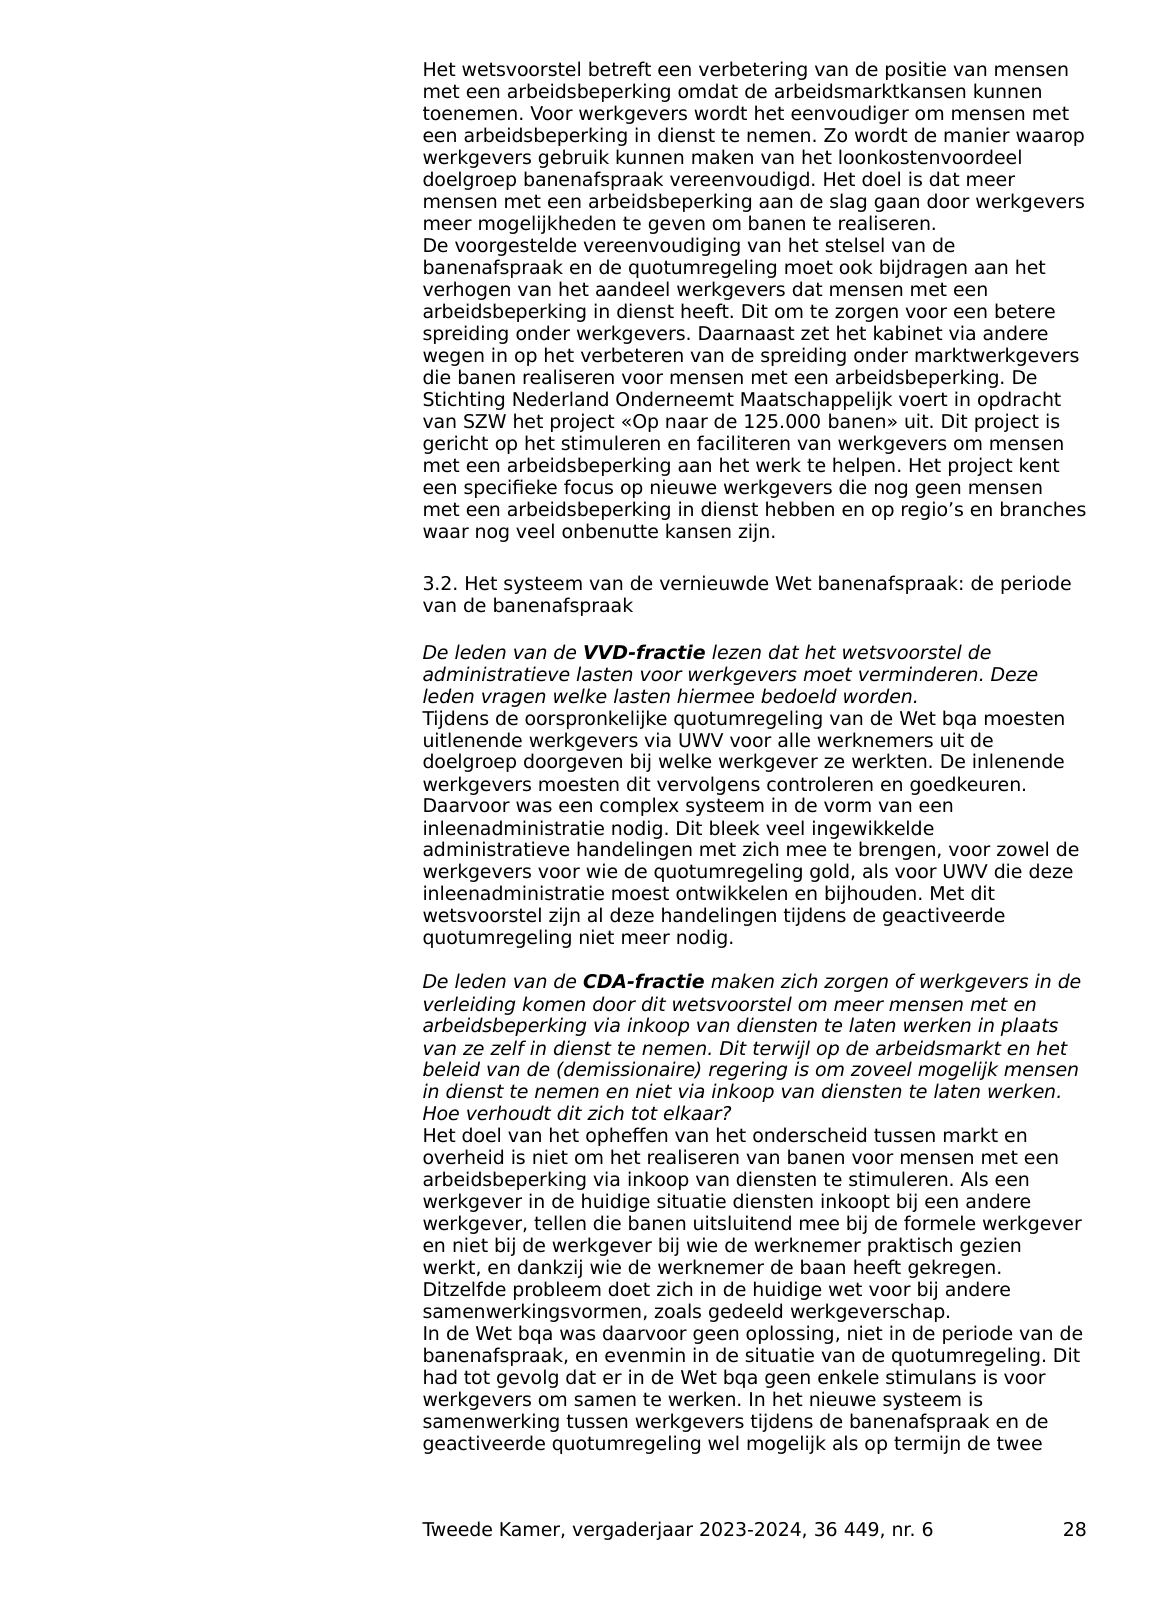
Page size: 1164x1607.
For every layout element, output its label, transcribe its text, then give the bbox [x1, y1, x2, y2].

text De voorgestelde vereenvoudiging van het stelsel van de banenafspraak en de quotumregeling moet ook bijdragen aan het verhogen van het aandeel werkgevers dat mensen met een arbeidsbeperking in dienst heeft. Dit om te zorgen voor een betere spreiding onder werkgevers. Daarnaast zet het kabinet via andere wegen in op het verbeteren van de spreiding onder marktwerkgevers die banen realiseren voor mensen met een arbeidsbeperking. De Stichting Nederland Onderneemt Maatschappelijk voert in opdracht van SZW het project «Op naar de 125.000 banen» uit. Dit project is gericht op het stimuleren en faciliteren van werkgevers om mensen met een arbeidsbeperking aan het werk te helpen. Het project kent een specifieke focus op nieuwe werkgevers die nog geen mensen met een arbeidsbeperking in dienst hebben en op regio’s en branches waar nog veel onbenutte kansen zijn. [422, 235, 1087, 543]
text De leden van de VVD-fractie lezen dat het wetsvoorstel de administratieve lasten voor werkgevers moet verminderen. Deze leden vragen welke lasten hiermee bedoeld worden. [422, 642, 1087, 707]
subtitle 3.2. Het systeem van de vernieuwde Wet banenafspraak: de periode van de banenafspraak [422, 573, 1087, 617]
text Tijdens de oorspronkelijke quotumregeling van de Wet bqa moesten uitlenende werkgevers via UWV voor alle werknemers uit de doelgroep doorgeven bij welke werkgever ze werkten. De inlenende werkgevers moesten dit vervolgens controleren en goedkeuren. Daarvoor was een complex systeem in de vorm van een inleenadministratie nodig. Dit bleek veel ingewikkelde administratieve handelingen met zich mee te brengen, voor zowel de werkgevers voor wie de quotumregeling gold, als voor UWV die deze inleenadministratie moest ontwikkelen en bijhouden. Met dit wetsvoorstel zijn al deze handelingen tijdens de geactiveerde quotumregeling niet meer nodig. [422, 707, 1087, 949]
text In de Wet bqa was daarvoor geen oplossing, niet in de periode van de banenafspraak, en evenmin in de situatie van de quotumregeling. Dit had tot gevolg dat er in de Wet bqa geen enkele stimulans is voor werkgevers om samen te werken. In het nieuwe systeem is samenwerking tussen werkgevers tijdens de banenafspraak en de geactiveerde quotumregeling wel mogelijk als op termijn de twee [422, 1323, 1087, 1455]
text Het wetsvoorstel betreft een verbetering van de positie van mensen met een arbeidsbeperking omdat de arbeidsmarktkansen kunnen toenemen. Voor werkgevers wordt het eenvoudiger om mensen met een arbeidsbeperking in dienst te nemen. Zo wordt de manier waarop werkgevers gebruik kunnen maken van het loonkostenvoordeel doelgroep banenafspraak vereenvoudigd. Het doel is dat meer mensen met een arbeidsbeperking aan de slag gaan door werkgevers meer mogelijkheden te geven om banen te realiseren. [422, 59, 1087, 235]
text De leden van de CDA-fractie maken zich zorgen of werkgevers in de verleiding komen door dit wetsvoorstel om meer mensen met en arbeidsbeperking via inkoop van diensten te laten werken in plaats van ze zelf in dienst te nemen. Dit terwijl op de arbeidsmarkt en het beleid van de (demissionaire) regering is om zoveel mogelijk mensen in dienst te nemen en niet via inkoop van diensten te laten werken. Hoe verhoudt dit zich tot elkaar? [422, 971, 1087, 1125]
text Het doel van het opheffen van het onderscheid tussen markt en overheid is niet om het realiseren van banen voor mensen met een arbeidsbeperking via inkoop van diensten te stimuleren. Als een werkgever in de huidige situatie diensten inkoopt bij een andere werkgever, tellen die banen uitsluitend mee bij de formele werkgever en niet bij de werkgever bij wie de werknemer praktisch gezien werkt, en dankzij wie de werknemer de baan heeft gekregen. Ditzelfde probleem doet zich in de huidige wet voor bij andere samenwerkingsvormen, zoals gedeeld werkgeverschap. [422, 1125, 1087, 1323]
